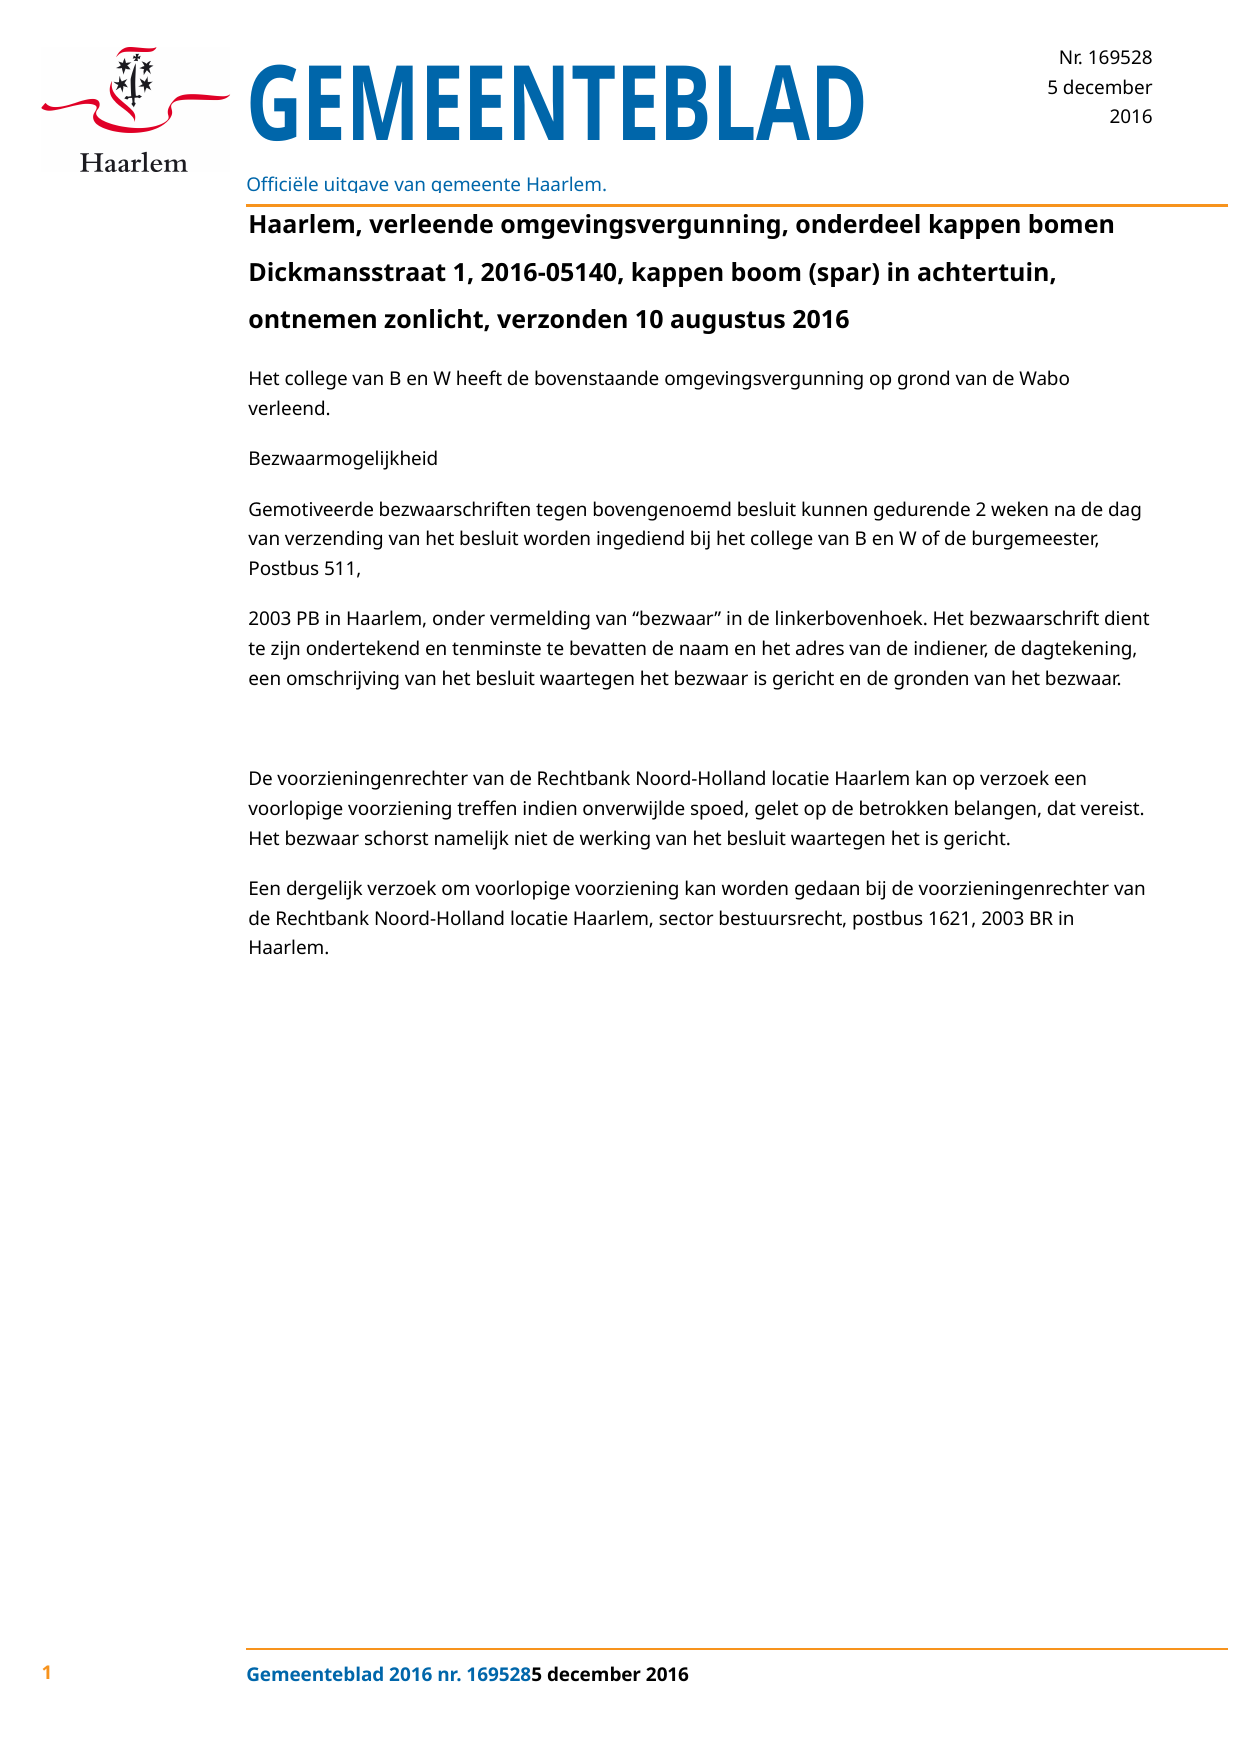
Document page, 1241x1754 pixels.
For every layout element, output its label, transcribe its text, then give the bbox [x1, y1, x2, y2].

text 2003 PB in Haarlem, onder vermelding van “bezwaar” in de linkerbovenhoek. Het bezwaarschrift dient te zijn ondertekend en tenminste te bevatten de naam en het adres van de indiener, de dagtekening, een omschrijving van het besluit waartegen het bezwaar is gericht en de gronden van het bezwaar. [248, 606, 1152, 690]
text Haarlem, verleende omgevingsvergunning, onderdeel kappen bomen Dickmansstraat 1, 2016-05140, kappen boom (spar) in achtertuin, ontnemen zonlicht, verzonden 10 augustus 2016 [248, 207, 1152, 336]
text De voorzieningenrechter van de Rechtbank Noord-Holland locatie Haarlem kan op verzoek een voorlopige voorziening treffen indien onverwijlde spoed, gelet op de betrokken belangen, dat vereist. Het bezwaar schorst namelijk niet de werking van het besluit waartegen het is gericht. [248, 766, 1152, 850]
picture [41, 47, 231, 172]
text Gemotiveerde bezwaarschriften tegen bovengenoemd besluit kunnen gedurende 2 weken na de dag van verzending van het besluit worden ingediend bij het college van B en W of de burgemeester, Postbus 511, [248, 496, 1152, 581]
text Bezwaarmogelijkheid [248, 446, 1152, 471]
text Een dergelijk verzoek om voorlopige voorziening kan worden gedaan bij de voorzieningenrechter van de Rechtbank Noord-Holland locatie Haarlem, sector bestuursrecht, postbus 1621, 2003 BR in Haarlem. [248, 875, 1152, 960]
text Het college van B en W heeft de bovenstaande omgevingsvergunning op grond van de Wabo verleend. [248, 366, 1152, 421]
